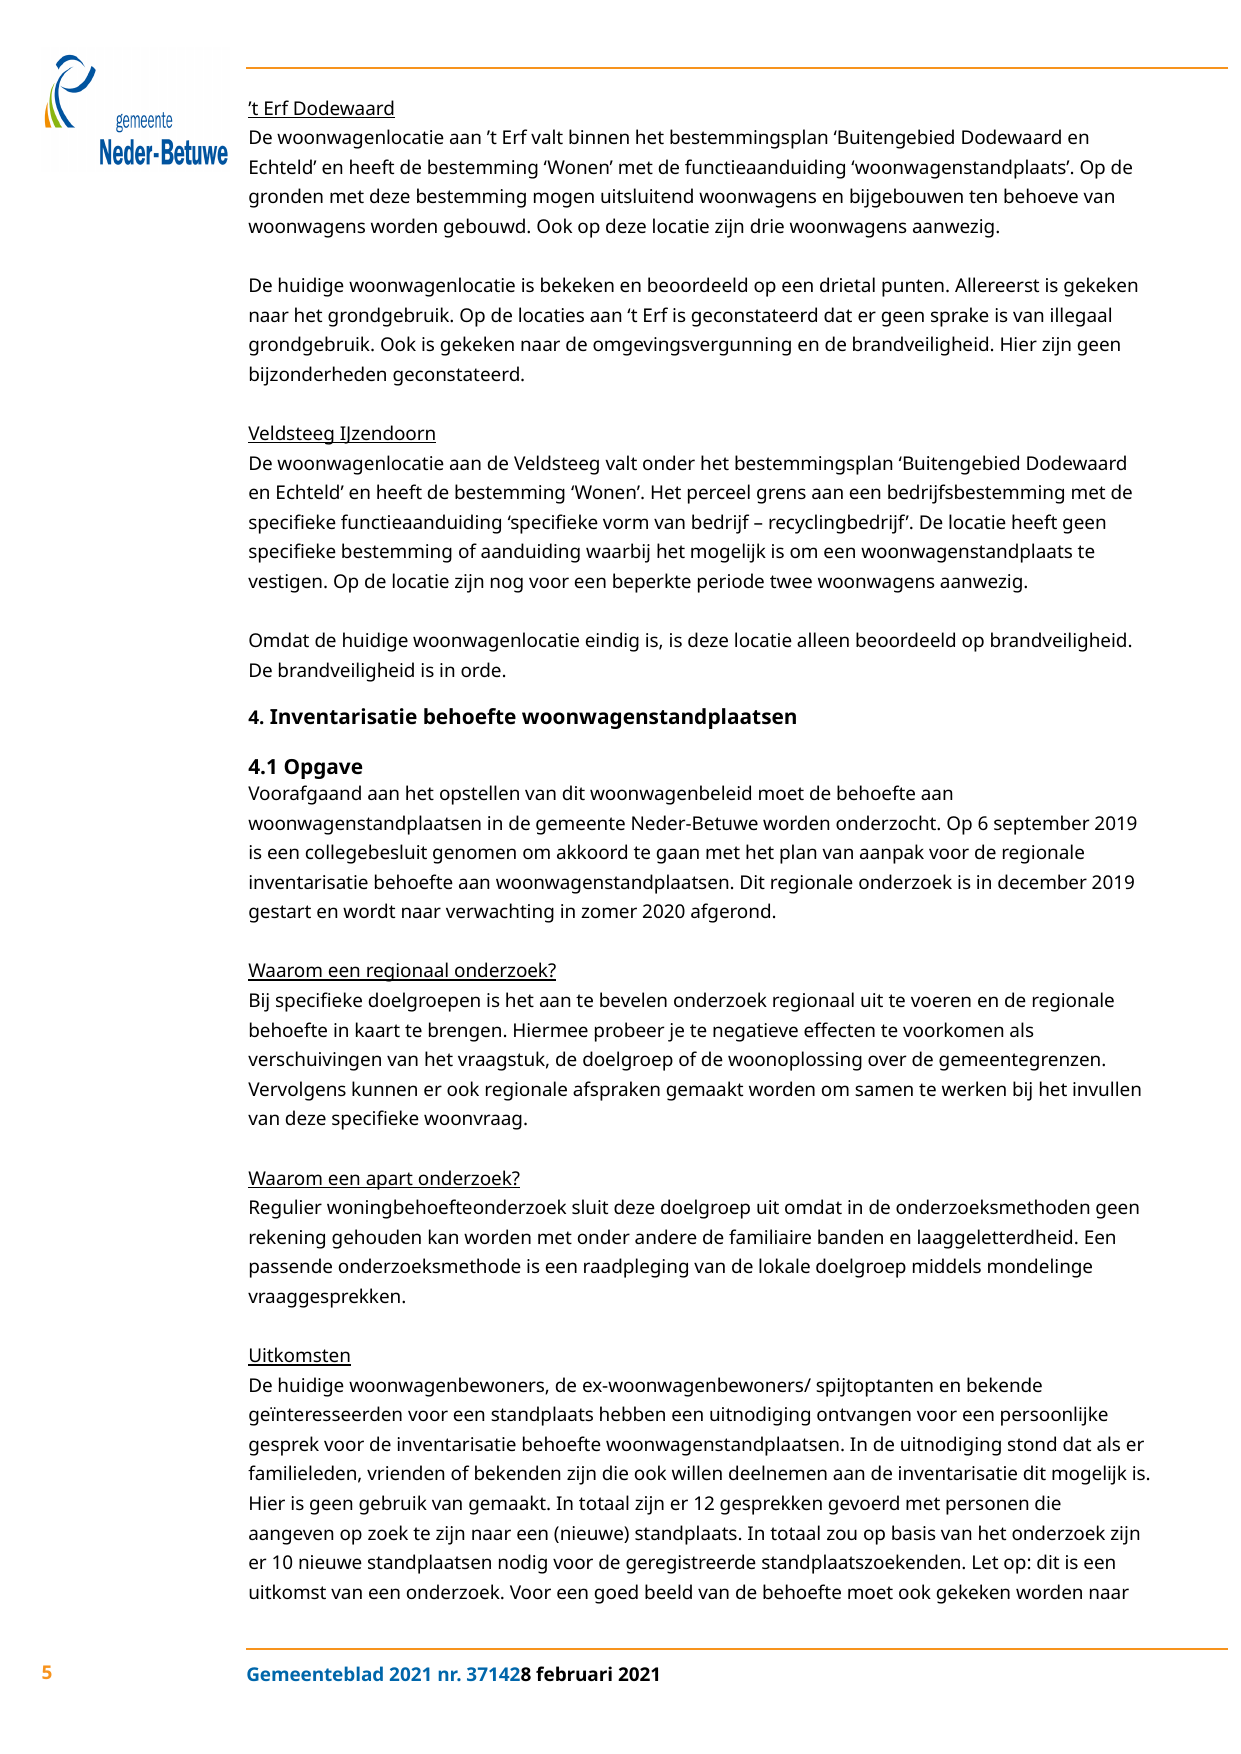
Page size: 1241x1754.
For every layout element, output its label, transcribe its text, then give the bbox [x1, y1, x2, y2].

text ’t Erf Dodewaard [248, 95, 1152, 121]
text Regulier woningbehoefteonderzoek sluit deze doelgroep uit omdat in de onderzoeksmethoden geen rekening gehouden kan worden met onder andere de familiaire banden en laaggeletterdheid. Een passende onderzoeksmethode is een raadpleging van de lokale doelgroep middels mondelinge vraaggesprekken. [248, 1194, 1152, 1309]
text Waarom een apart onderzoek? [248, 1165, 1152, 1191]
text Uitkomsten [248, 1342, 1152, 1368]
text De huidige woonwagenlocatie is bekeken en beoordeeld op een drietal punten. Allereerst is gekeken naar het grondgebruik. Op de locaties aan ‘t Erf is geconstateerd dat er geen sprake is van illegaal grondgebruik. Ook is gekeken naar de omgevingsvergunning en de brandveiligheid. Hier zijn geen bijzonderheden geconstateerd. [248, 272, 1152, 387]
text 4.1 Opgave [248, 752, 1152, 780]
text De huidige woonwagenbewoners, de ex-woonwagenbewoners/ spijtoptanten en bekende geïnteresseerden voor een standplaats hebben een uitnodiging ontvangen voor een persoonlijke gesprek voor de inventarisatie behoefte woonwagenstandplaatsen. In de uitnodiging stond dat als er familieleden, vrienden of bekenden zijn die ook willen deelnemen aan de inventarisatie dit mogelijk is. Hier is geen gebruik van gemaakt. In totaal zijn er 12 gesprekken gevoerd met personen die aangeven op zoek te zijn naar een (nieuwe) standplaats. In totaal zou op basis van het onderzoek zijn er 10 nieuwe standplaatsen nodig voor de geregistreerde standplaatszoekenden. Let op: dit is een uitkomst van een onderzoek. Voor een goed beeld van de behoefte moet ook gekeken worden naar [248, 1372, 1152, 1605]
picture [41, 47, 231, 172]
text De woonwagenlocatie aan ’t Erf valt binnen het bestemmingsplan ‘Buitengebied Dodewaard en Echteld’ en heeft de bestemming ‘Wonen’ met de functieaanduiding ‘woonwagenstandplaats’. Op de gronden met deze bestemming mogen uitsluitend woonwagens en bijgebouwen ten behoeve van woonwagens worden gebouwd. Ook op deze locatie zijn drie woonwagens aanwezig. [248, 124, 1152, 239]
text Waarom een regionaal onderzoek? [248, 958, 1152, 983]
text 4. Inventarisatie behoefte woonwagenstandplaatsen [248, 702, 1152, 731]
text De woonwagenlocatie aan de Veldsteeg valt onder het bestemmingsplan ‘Buitengebied Dodewaard en Echteld’ en heeft de bestemming ‘Wonen’. Het perceel grens aan een bedrijfsbestemming met de specifieke functieaanduiding ‘specifieke vorm van bedrijf – recyclingbedrijf’. De locatie heeft geen specifieke bestemming of aanduiding waarbij het mogelijk is om een woonwagenstandplaats te vestigen. Op de locatie zijn nog voor een beperkte periode twee woonwagens aanwezig. [248, 450, 1152, 594]
text Voorafgaand aan het opstellen van dit woonwagenbeleid moet de behoefte aan woonwagenstandplaatsen in de gemeente Neder-Betuwe worden onderzocht. Op 6 september 2019 is een collegebesluit genomen om akkoord te gaan met het plan van aanpak voor de regionale inventarisatie behoefte aan woonwagenstandplaatsen. Dit regionale onderzoek is in december 2019 gestart en wordt naar verwachting in zomer 2020 afgerond. [248, 780, 1152, 924]
text Bij specifieke doelgroepen is het aan te bevelen onderzoek regionaal uit te voeren en de regionale behoefte in kaart te brengen. Hiermee probeer je te negatieve effecten te voorkomen als verschuivingen van het vraagstuk, de doelgroep of de woonoplossing over de gemeentegrenzen. Vervolgens kunnen er ook regionale afspraken gemaakt worden om samen te werken bij het invullen van deze specifieke woonvraag. [248, 987, 1152, 1131]
text Veldsteeg IJzendoorn [248, 420, 1152, 446]
text Omdat de huidige woonwagenlocatie eindig is, is deze locatie alleen beoordeeld op brandveiligheid. De brandveiligheid is in orde. [248, 627, 1152, 683]
